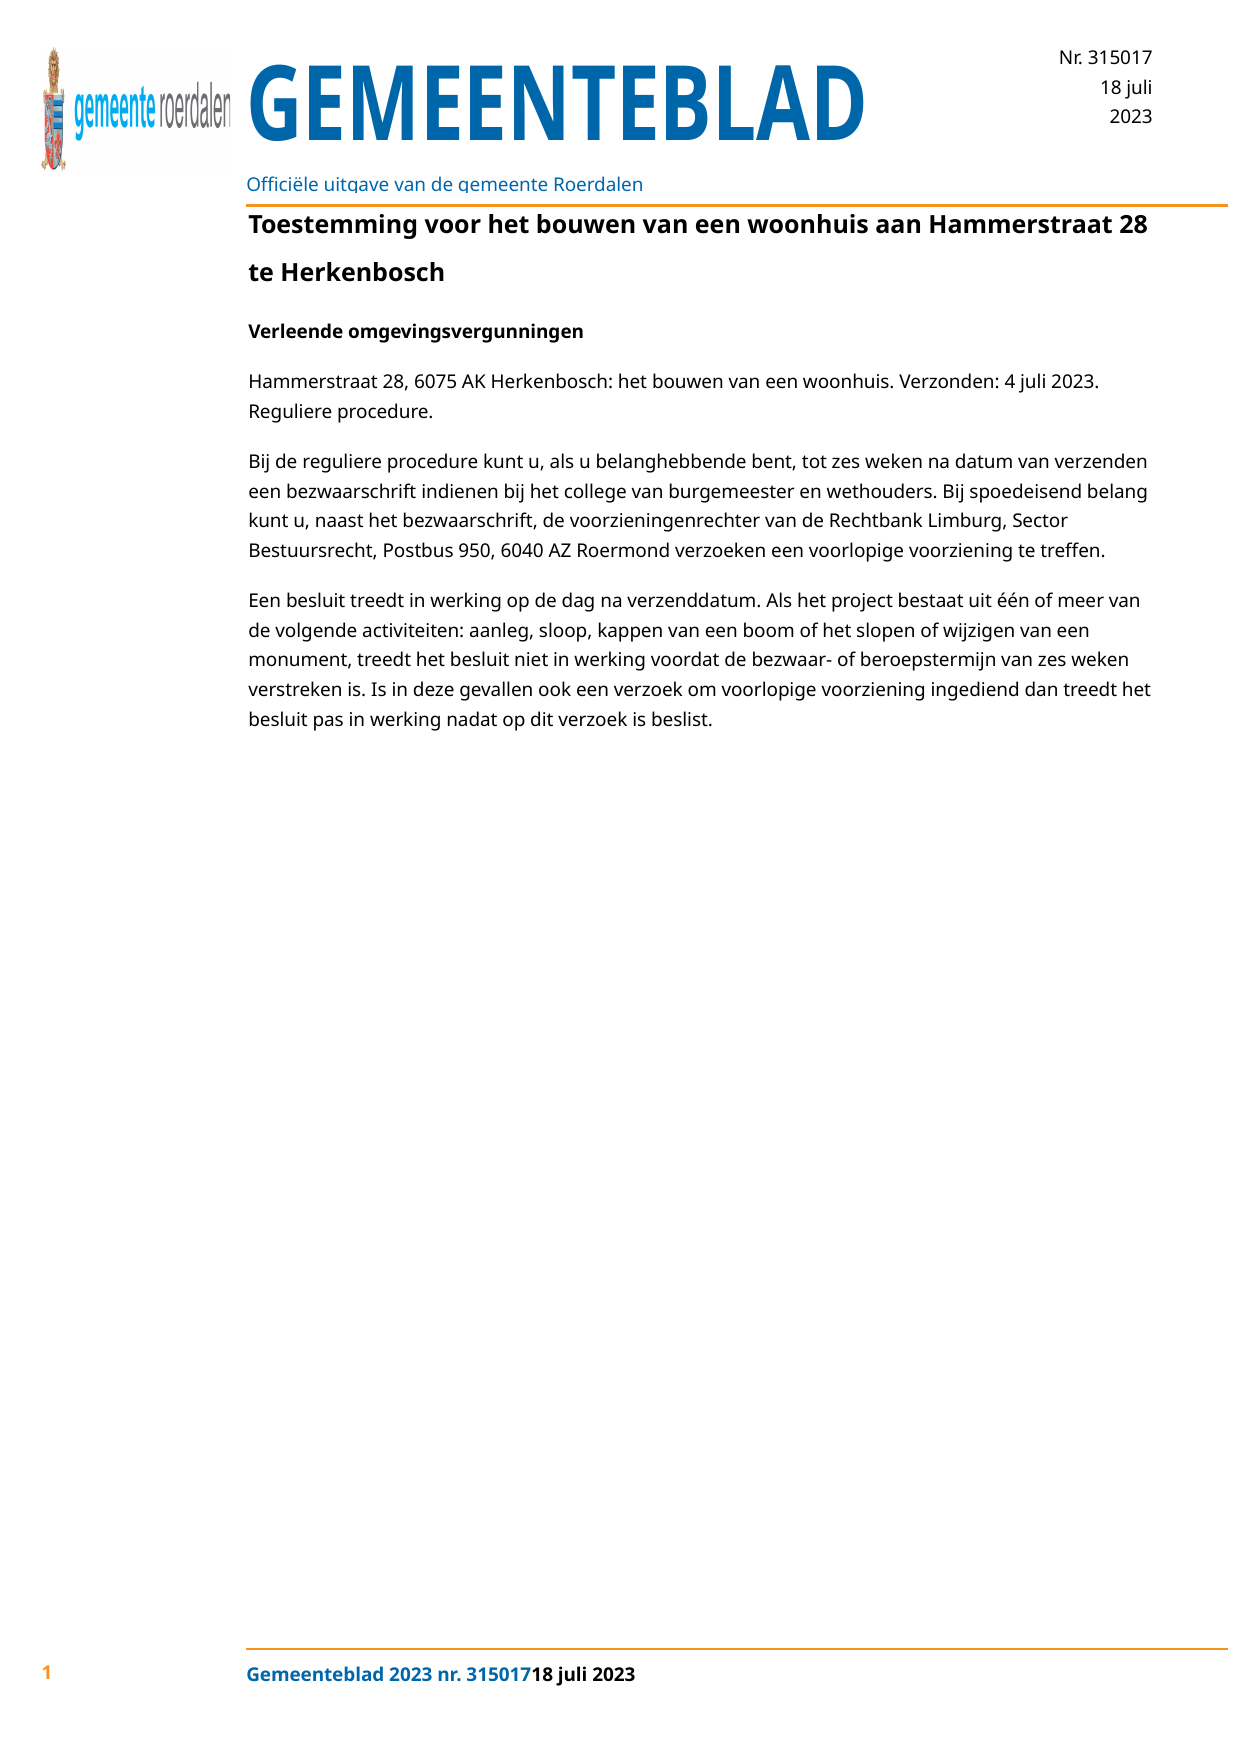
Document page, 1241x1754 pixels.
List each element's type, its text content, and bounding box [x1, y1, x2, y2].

text Toestemming voor het bouwen van een woonhuis aan Hammerstraat 28 te Herkenbosch [248, 207, 1152, 288]
text Een besluit treedt in werking op de dag na verzenddatum. Als het project bestaat uit één of meer van de volgende activiteiten: aanleg, sloop, kappen van een boom of het slopen of wijzigen van een monument, treedt het besluit niet in werking voordat de bezwaar- of beroepstermijn van zes weken verstreken is. Is in deze gevallen ook een verzoek om voorlopige voorziening ingediend dan treedt het besluit pas in werking nadat op dit verzoek is beslist. [248, 587, 1152, 732]
text Bij de reguliere procedure kunt u, als u belanghebbende bent, tot zes weken na datum van verzenden een bezwaarschrift indienen bij het college van burgemeester en wethouders. Bij spoedeisend belang kunt u, naast het bezwaarschrift, de voorzieningenrechter van de Rechtbank Limburg, Sector Bestuursrecht, Postbus 950, 6040 AZ Roermond verzoeken een voorlopige voorziening te treffen. [248, 448, 1152, 563]
text Hammerstraat 28, 6075 AK Herkenbosch: het bouwen van een woonhuis. Verzonden: 4 juli 2023. Reguliere procedure. [248, 368, 1152, 424]
text Verleende omgevingsvergunningen [248, 318, 1152, 344]
picture [41, 47, 231, 172]
